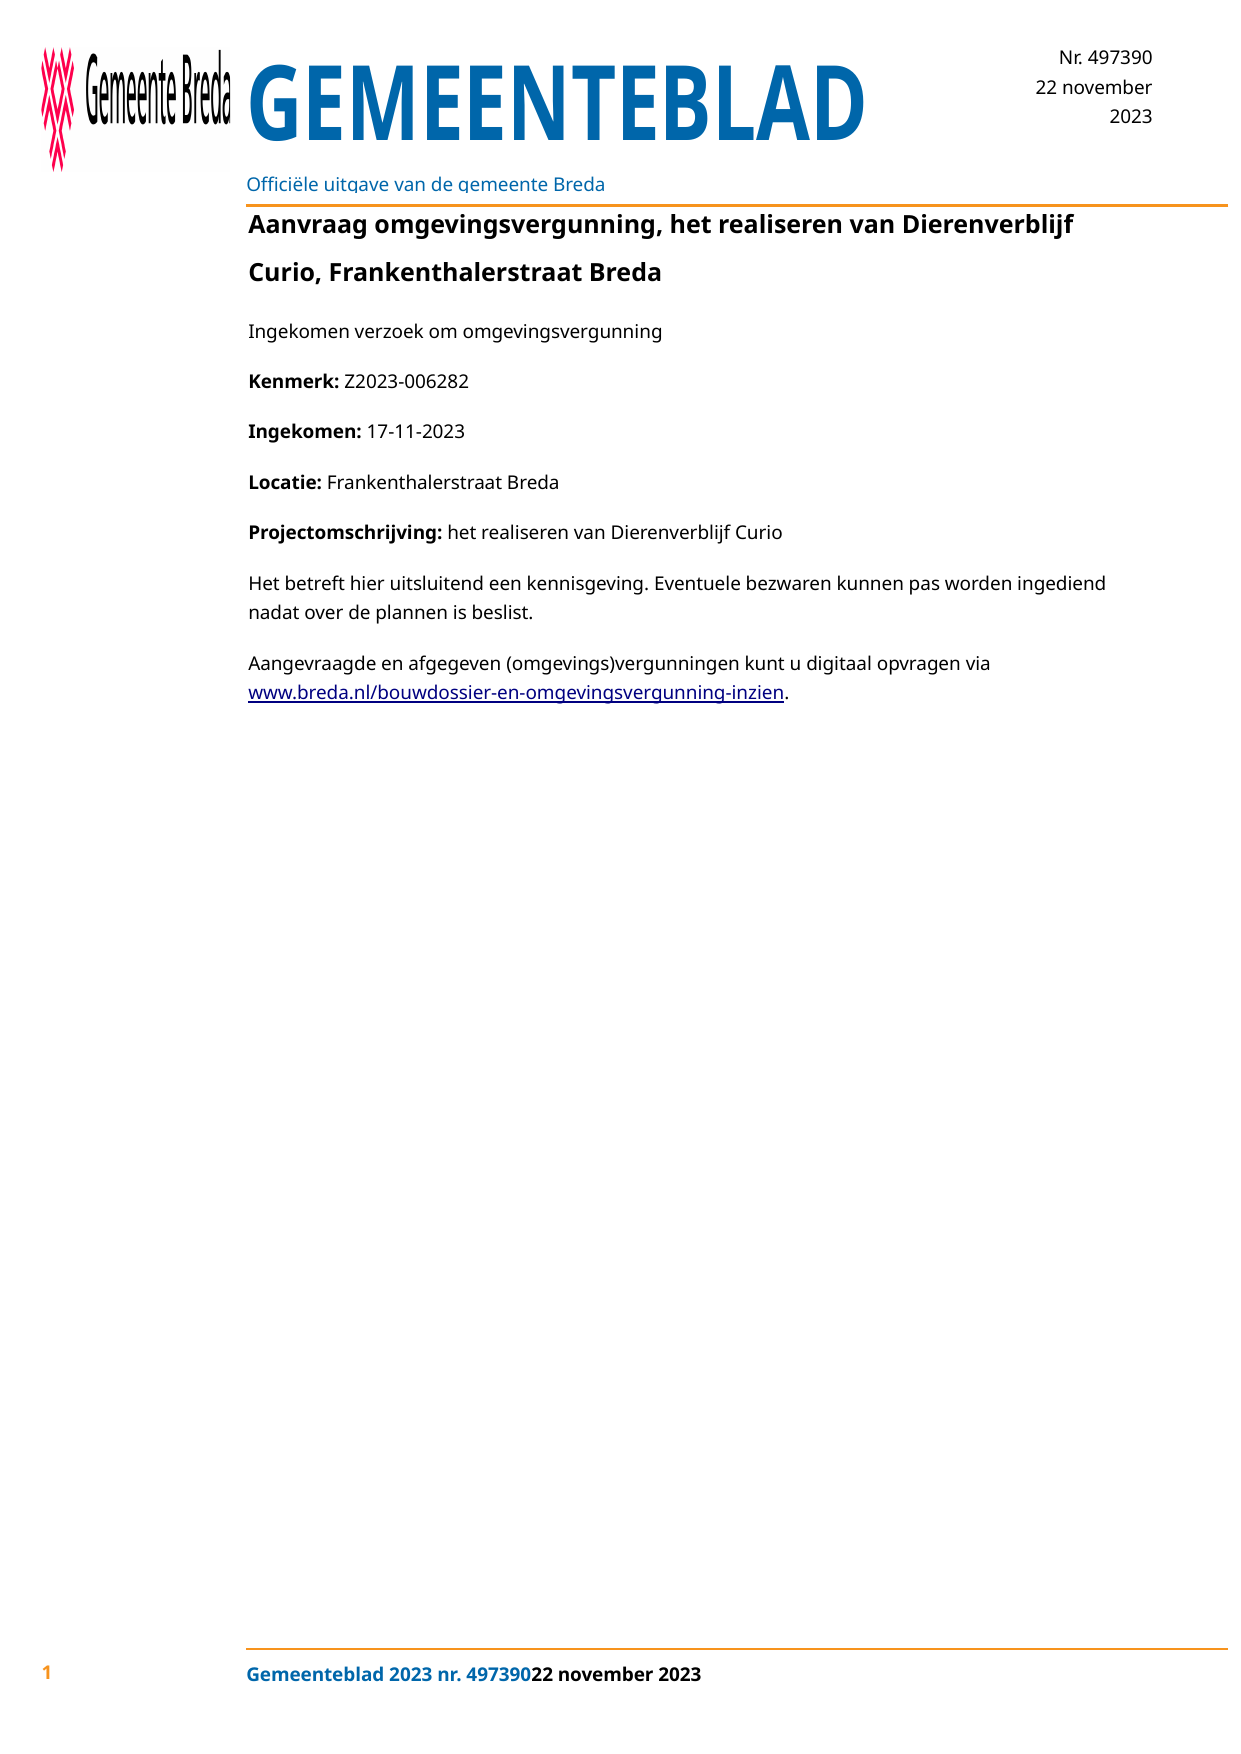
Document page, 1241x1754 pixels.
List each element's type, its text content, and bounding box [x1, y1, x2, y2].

text Kenmerk: Z2023-006282 [248, 368, 1152, 394]
text Locatie: Frankenthalerstraat Breda [248, 469, 1152, 495]
picture [41, 47, 231, 172]
text Projectomschrijving: het realiseren van Dierenverblijf Curio [248, 519, 1152, 545]
text Aanvraag omgevingsvergunning, het realiseren van Dierenverblijf Curio, Frankenthalerstraat Breda [248, 207, 1152, 288]
text Ingekomen verzoek om omgevingsvergunning [248, 318, 1152, 344]
text Ingekomen: 17-11-2023 [248, 419, 1152, 444]
text Aangevraagde en afgegeven (omgevings)vergunningen kunt u digitaal opvragen via www.breda.nl/bouwdossier-en-omgevingsvergunning-inzien. [248, 650, 1152, 705]
text Het betreft hier uitsluitend een kennisgeving. Eventuele bezwaren kunnen pas worden ingediend nadat over de plannen is beslist. [248, 570, 1152, 625]
